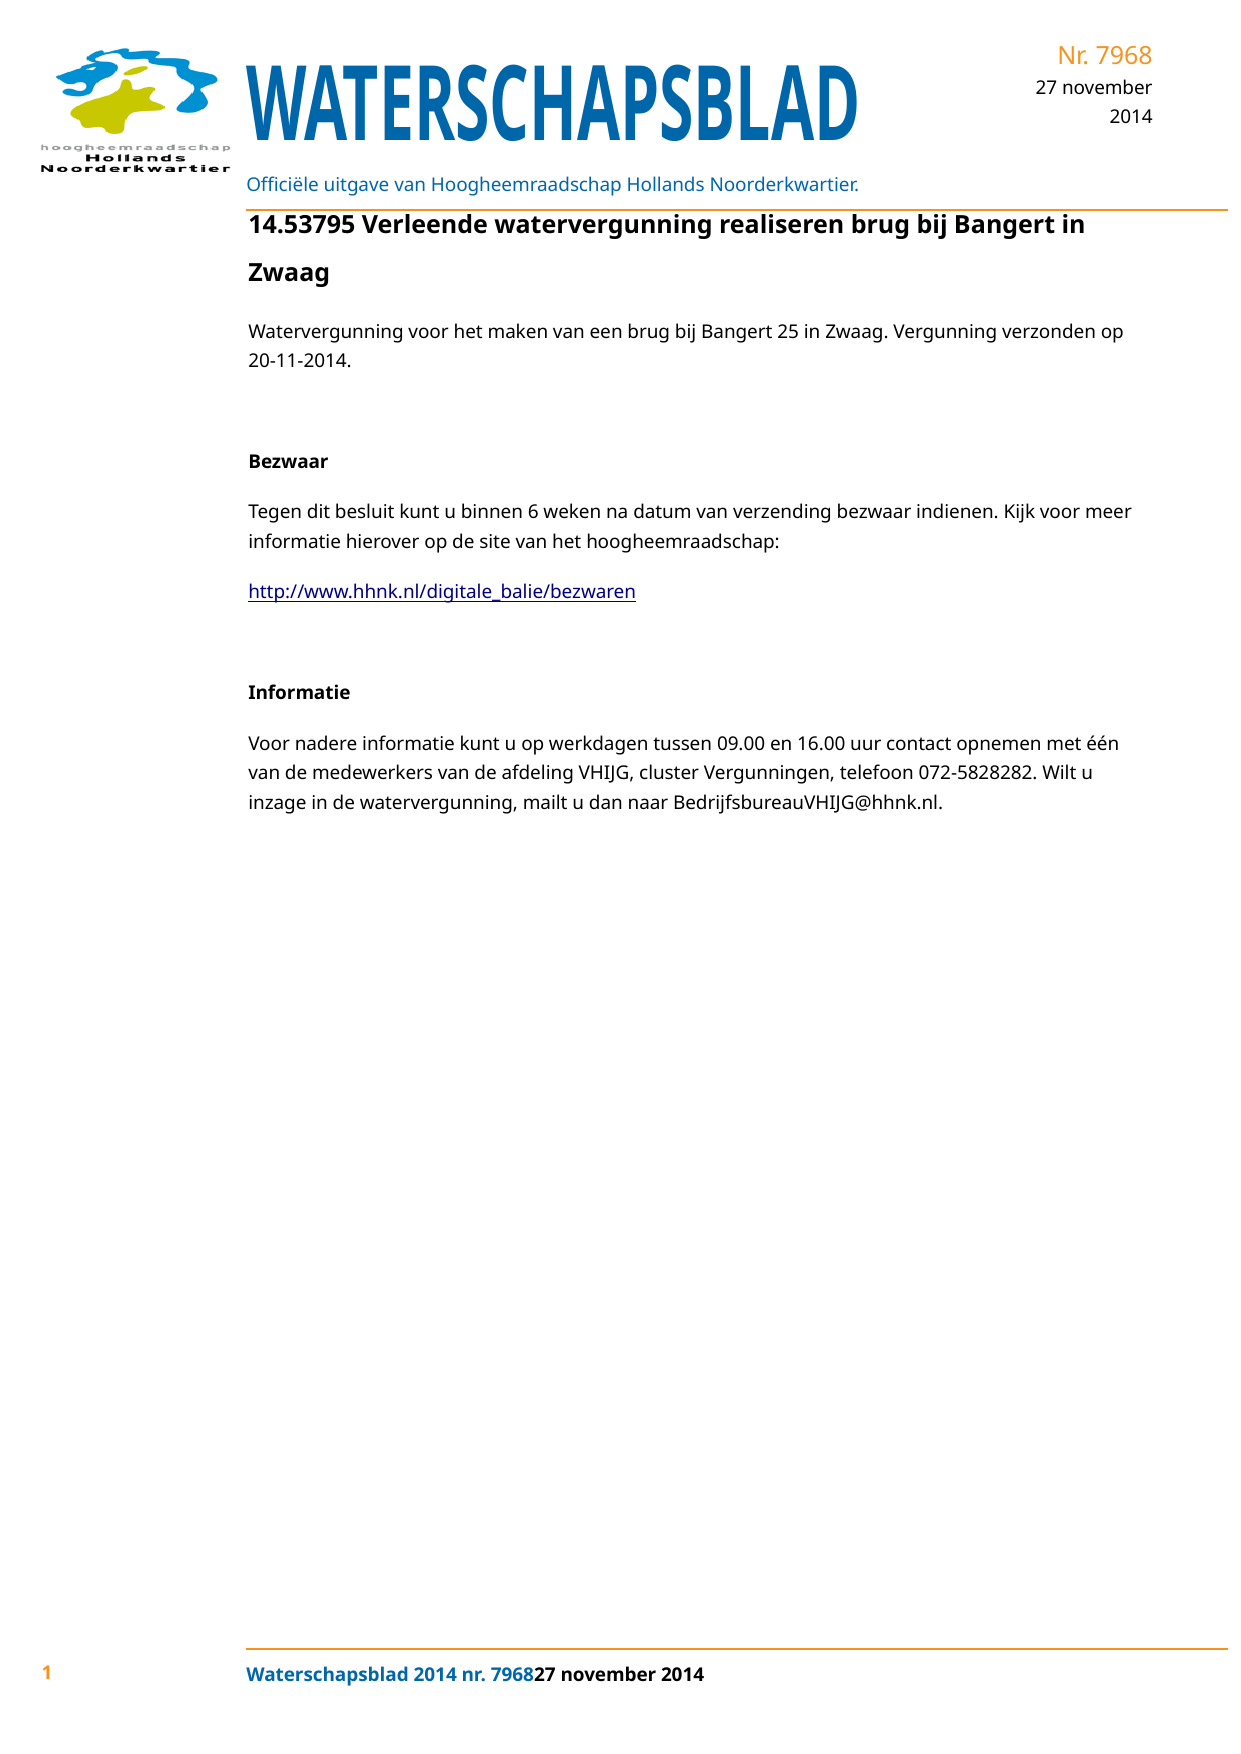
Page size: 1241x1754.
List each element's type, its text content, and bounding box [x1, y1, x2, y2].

text Watervergunning voor het maken van een brug bij Bangert 25 in Zwaag. Vergunning verzonden op 20-11-2014. [248, 318, 1152, 373]
text Tegen dit besluit kunt u binnen 6 weken na datum van verzending bezwaar indienen. Kijk voor meer informatie hierover op de site van het hoogheemraadschap: [248, 499, 1152, 554]
picture [41, 47, 231, 172]
text Bezwaar [248, 448, 1152, 474]
text Voor nadere informatie kunt u op werkdagen tussen 09.00 en 16.00 uur contact opnemen met één van de medewerkers van de afdeling VHIJG, cluster Vergunningen, telefoon 072-5828282. Wilt u inzage in de watervergunning, mailt u dan naar BedrijfsbureauVHIJG@hhnk.nl. [248, 730, 1152, 815]
text http://www.hhnk.nl/digitale_balie/bezwaren [248, 579, 1152, 604]
text Informatie [248, 679, 1152, 705]
text 14.53795 Verleende watervergunning realiseren brug bij Bangert in Zwaag [248, 211, 1152, 288]
